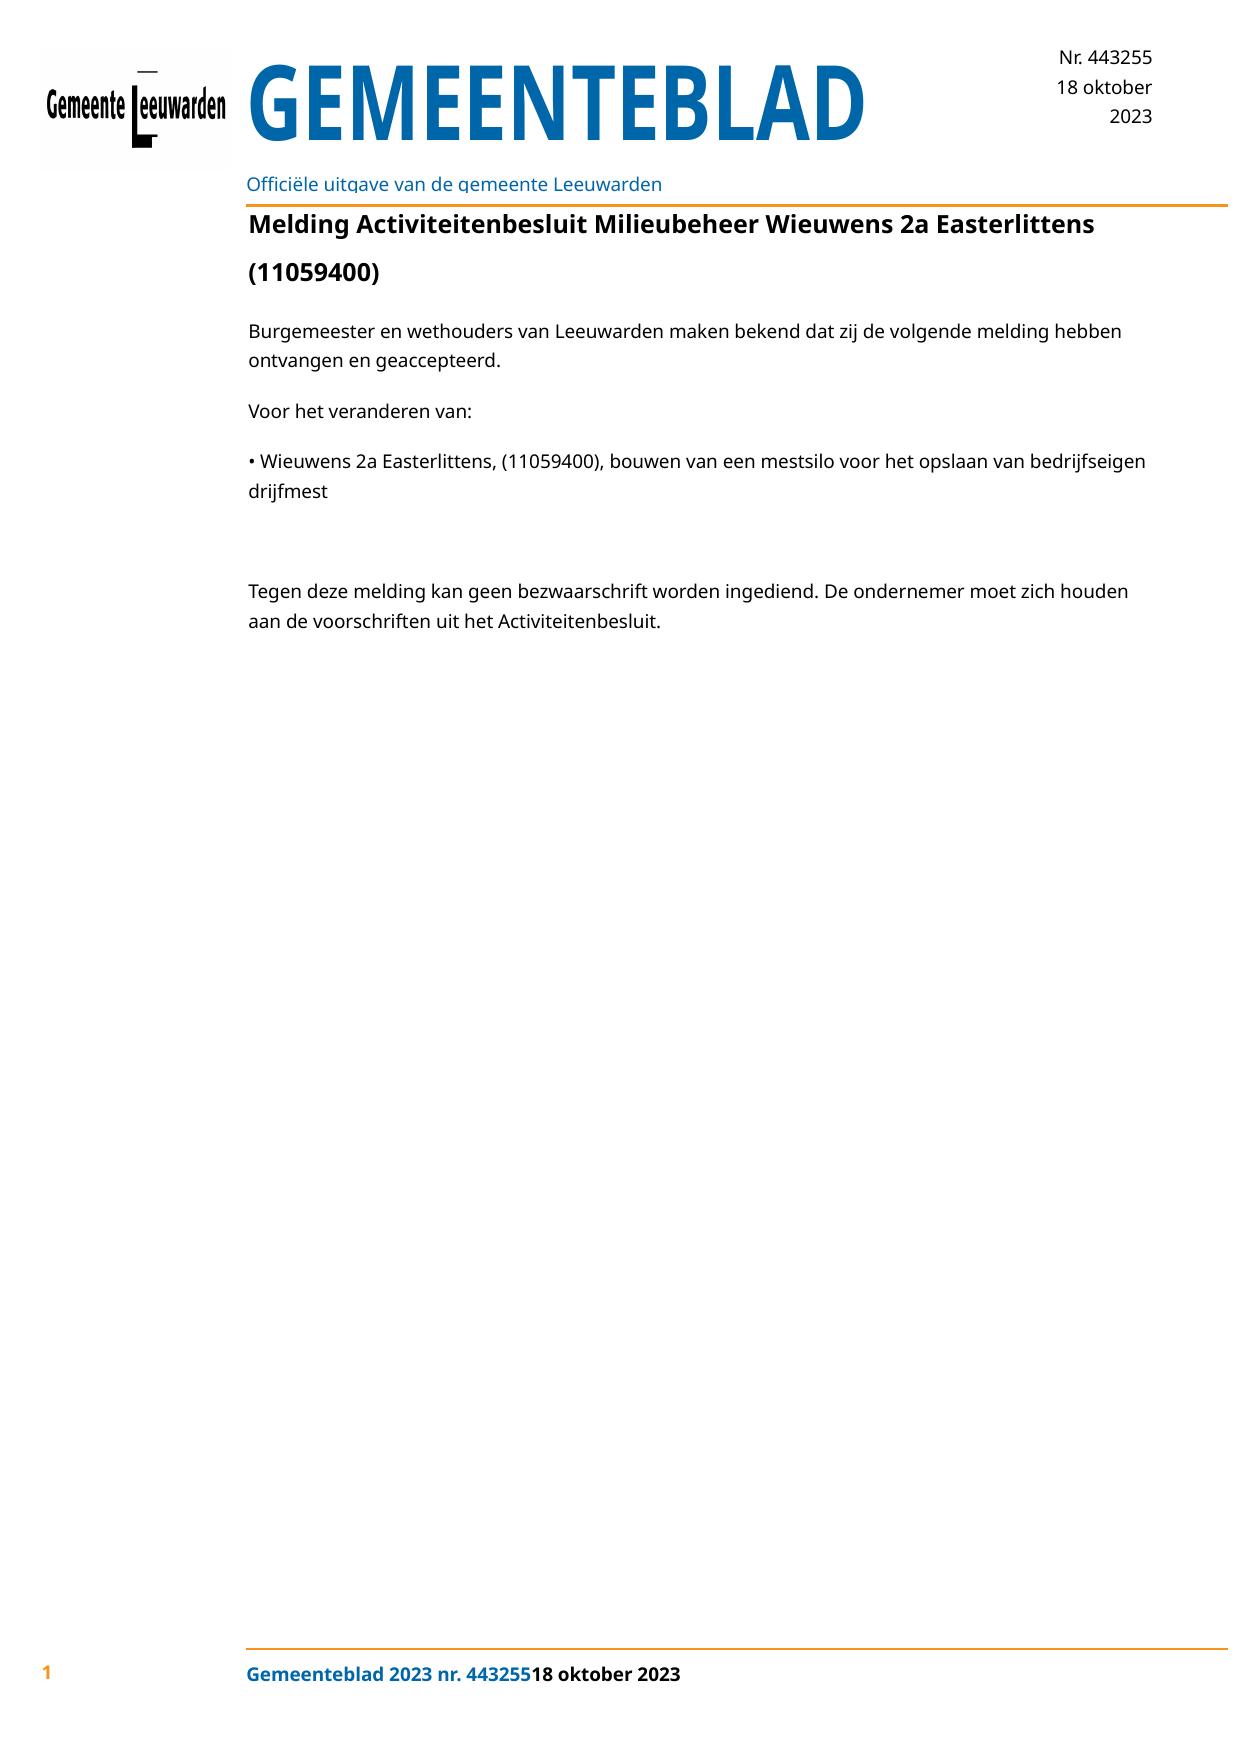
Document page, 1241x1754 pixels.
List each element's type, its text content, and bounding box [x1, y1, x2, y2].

text • Wieuwens 2a Easterlittens, (11059400), bouwen van een mestsilo voor het opslaan van bedrijfseigen drijfmest [248, 448, 1152, 504]
picture [41, 47, 231, 172]
text Melding Activiteitenbesluit Milieubeheer Wieuwens 2a Easterlittens (11059400) [248, 207, 1152, 288]
text Burgemeester en wethouders van Leeuwarden maken bekend dat zij de volgende melding hebben ontvangen en geaccepteerd. [248, 318, 1152, 373]
text Voor het veranderen van: [248, 398, 1152, 424]
text Tegen deze melding kan geen bezwaarschrift worden ingediend. De ondernemer moet zich houden aan de voorschriften uit het Activiteitenbesluit. [248, 579, 1152, 634]
